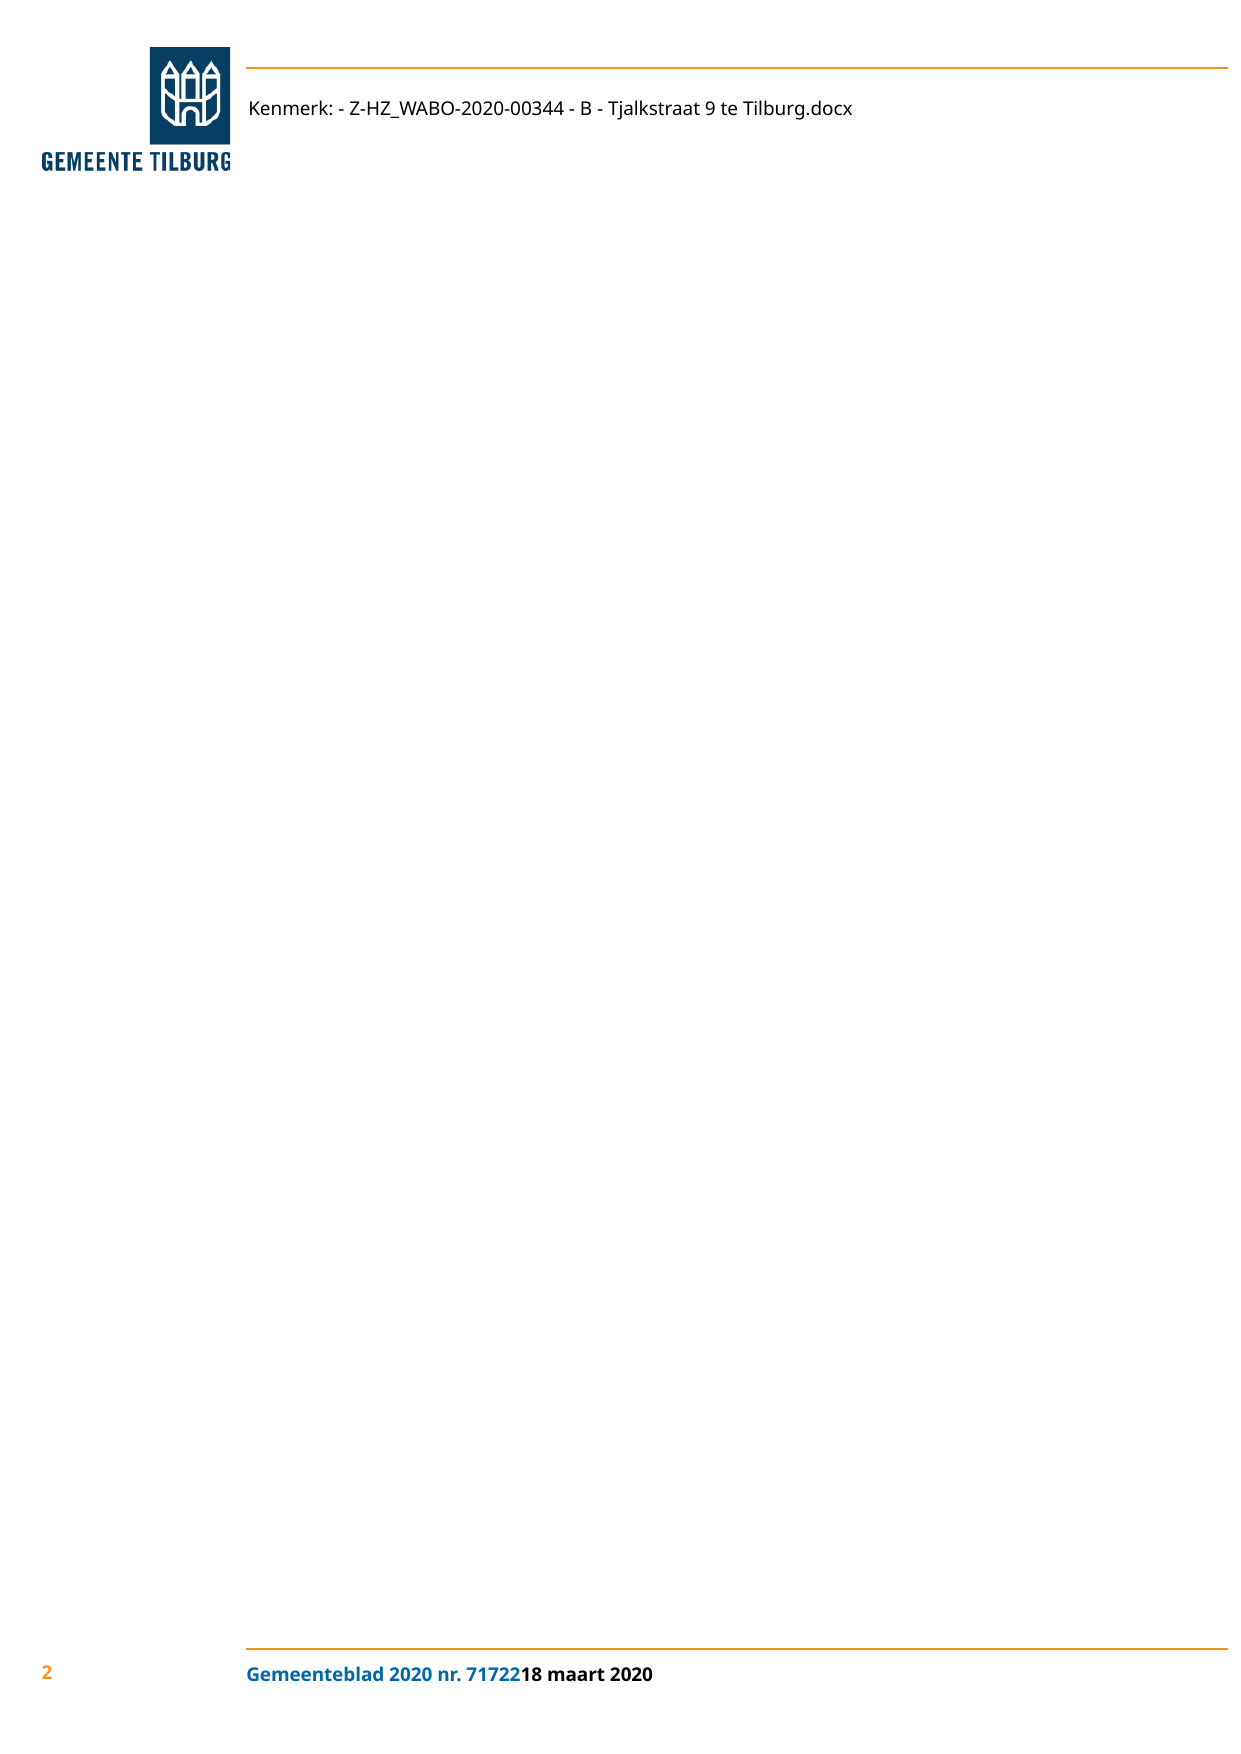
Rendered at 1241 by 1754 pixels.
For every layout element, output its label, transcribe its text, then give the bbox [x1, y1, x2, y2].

picture [41, 47, 231, 172]
text Kenmerk: - Z-HZ_WABO-2020-00344 - B - Tjalkstraat 9 te Tilburg.docx [248, 95, 1152, 121]
